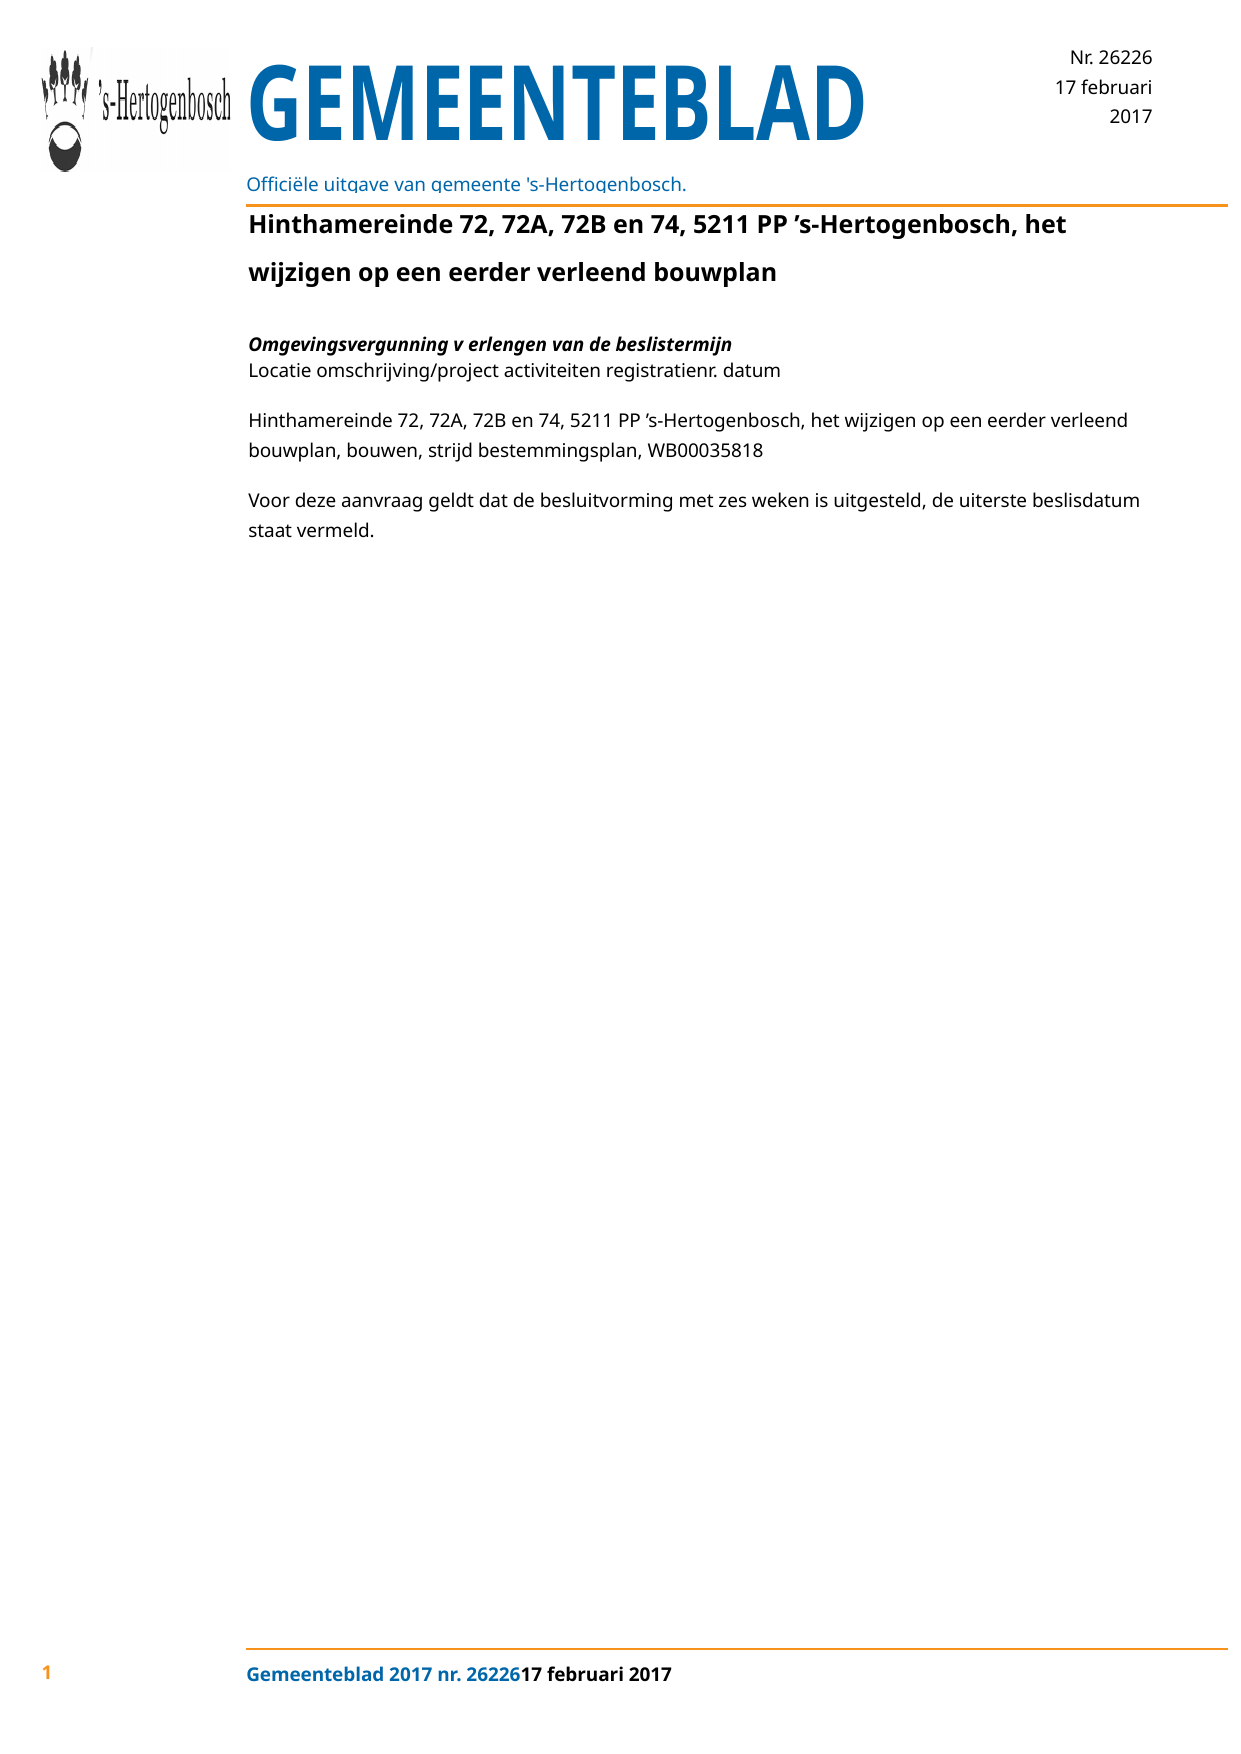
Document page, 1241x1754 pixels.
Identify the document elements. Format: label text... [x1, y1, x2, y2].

text Omgevingsvergunning v erlengen van de beslistermijn [248, 331, 1152, 357]
text Hinthamereinde 72, 72A, 72B en 74, 5211 PP ’s-Hertogenbosch, het wijzigen op een eerder verleend bouwplan [248, 207, 1152, 288]
text Voor deze aanvraag geldt dat de besluitvorming met zes weken is uitgesteld, de uiterste beslisdatum staat vermeld. [248, 488, 1152, 543]
text Locatie omschrijving/project activiteiten registratienr. datum [248, 357, 1152, 383]
picture [41, 47, 231, 172]
text Hinthamereinde 72, 72A, 72B en 74, 5211 PP ’s-Hertogenbosch, het wijzigen op een eerder verleend bouwplan, bouwen, strijd bestemmingsplan, WB00035818 [248, 408, 1152, 463]
